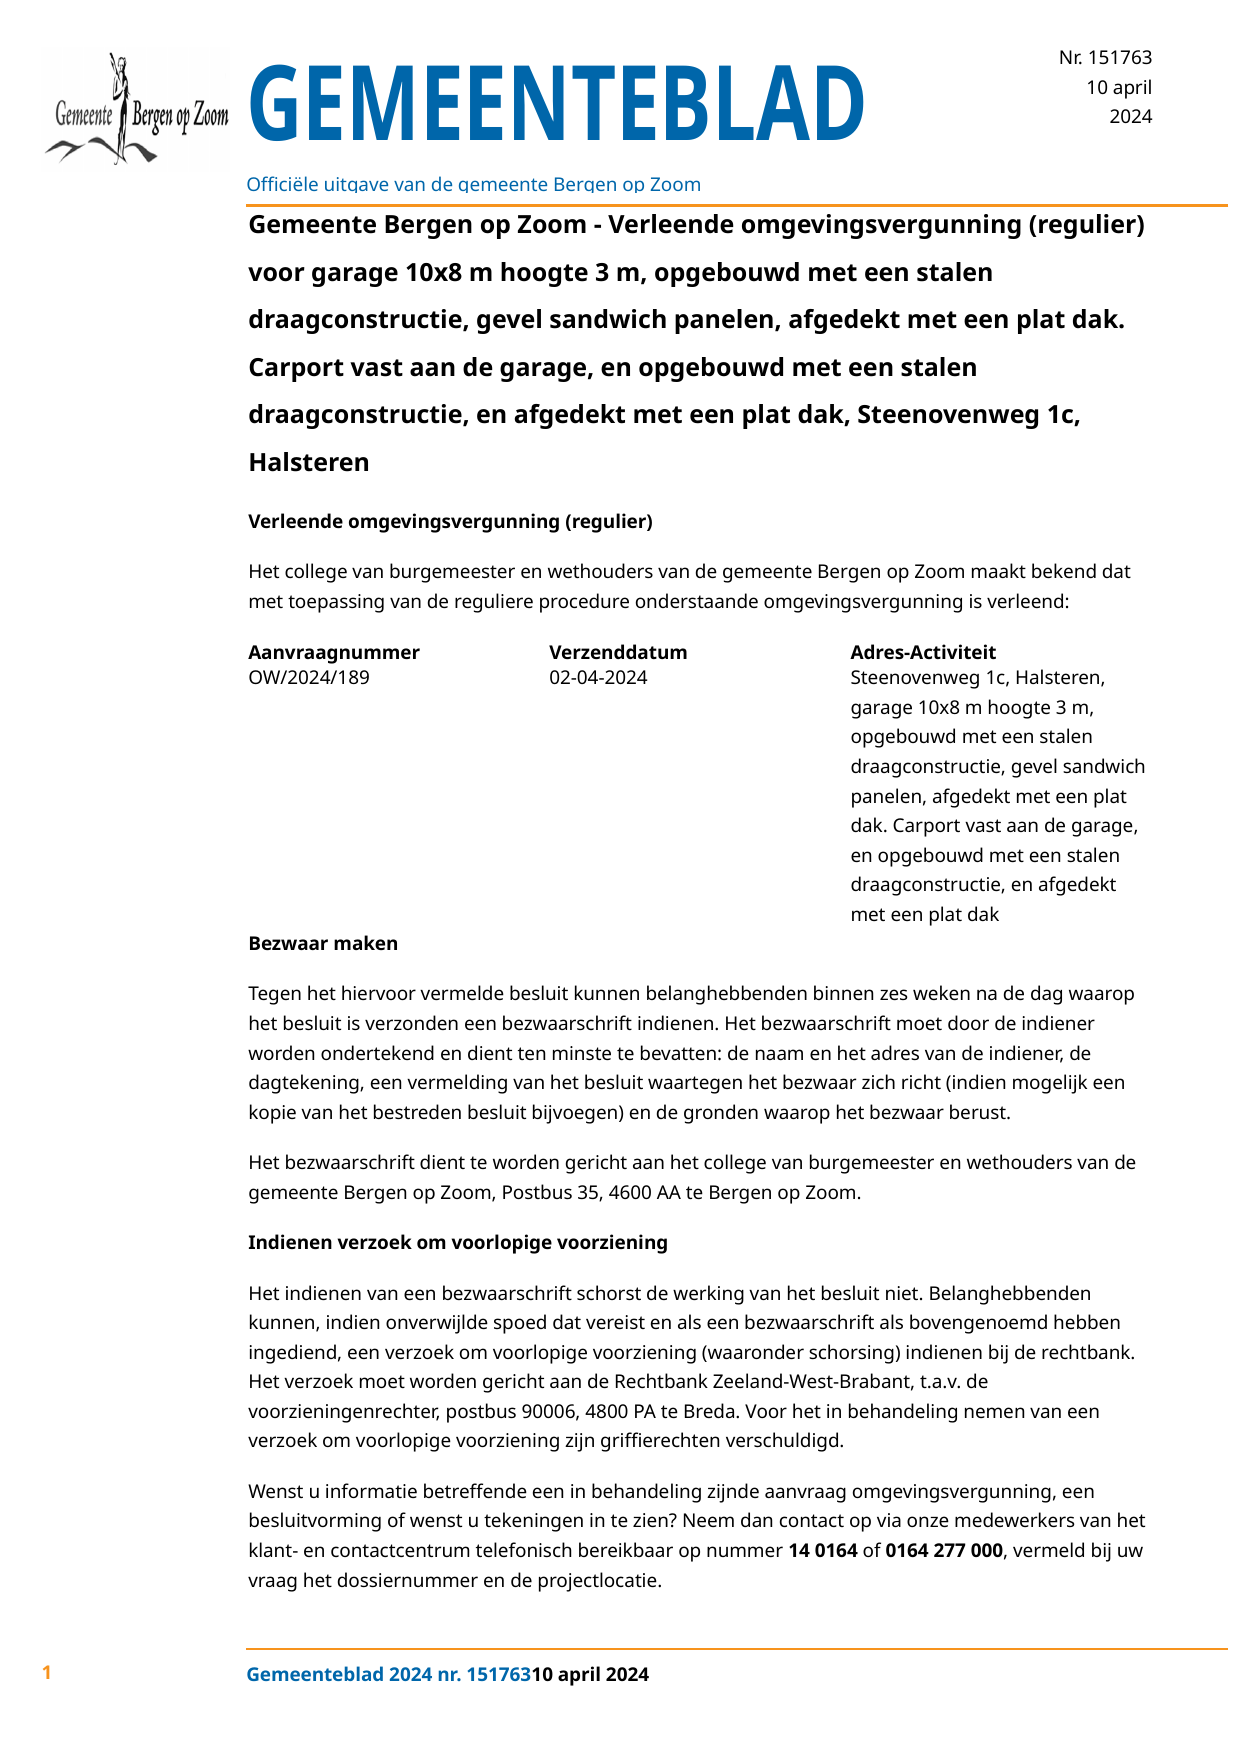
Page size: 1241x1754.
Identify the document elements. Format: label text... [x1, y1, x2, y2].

table_header Aanvraagnummer [248, 639, 549, 664]
text Wenst u informatie betreffende een in behandeling zijnde aanvraag omgevingsvergunning, een besluitvorming of wenst u tekeningen in te zien? Neem dan contact op via onze medewerkers van het klant- en contactcentrum telefonisch bereikbaar op nummer 14 0164 of 0164 277 000, vermeld bij uw vraag het dossiernummer en de projectlocatie. [248, 1478, 1152, 1593]
picture [41, 47, 231, 172]
text Het indienen van een bezwaarschrift schorst de werking van het besluit niet. Belanghebbenden kunnen, indien onverwijlde spoed dat vereist en als een bezwaarschrift als bovengenoemd hebben ingediend, een verzoek om voorlopige voorziening (waaronder schorsing) indienen bij de rechtbank. Het verzoek moet worden gericht aan de Rechtbank Zeeland-West-Brabant, t.a.v. de voorzieningenrechter, postbus 90006, 4800 PA te Breda. Voor het in behandeling nemen van een verzoek om voorlopige voorziening zijn griffierechten verschuldigd. [248, 1280, 1152, 1453]
table_header Adres-Activiteit [850, 639, 1152, 664]
text Het bezwaarschrift dient te worden gericht aan het college van burgemeester en wethouders van de gemeente Bergen op Zoom, Postbus 35, 4600 AA te Bergen op Zoom. [248, 1149, 1152, 1205]
text Het college van burgemeester en wethouders van de gemeente Bergen op Zoom maakt bekend dat met toepassing van de reguliere procedure onderstaande omgevingsvergunning is verleend: [248, 559, 1152, 614]
table_cell Steenovenweg 1c, Halsteren, garage 10x8 m hoogte 3 m, opgebouwd met een stalen draagconstructie, gevel sandwich panelen, afgedekt met een plat dak. Carport vast aan de garage, en opgebouwd met een stalen draagconstructie, en afgedekt met een plat dak [850, 665, 1152, 927]
text Bezwaar maken [248, 930, 1152, 956]
text Gemeente Bergen op Zoom - Verleende omgevingsvergunning (regulier) voor garage 10x8 m hoogte 3 m, opgebouwd met een stalen draagconstructie, gevel sandwich panelen, afgedekt met een plat dak. Carport vast aan de garage, en opgebouwd met een stalen draagconstructie, en afgedekt met een plat dak, Steenovenweg 1c, Halsteren [248, 207, 1152, 479]
table_cell 02-04-2024 [549, 665, 850, 927]
table_header Verzenddatum [549, 639, 850, 664]
text Verleende omgevingsvergunning (regulier) [248, 508, 1152, 534]
text Tegen het hiervoor vermelde besluit kunnen belanghebbenden binnen zes weken na de dag waarop het besluit is verzonden een bezwaarschrift indienen. Het bezwaarschrift moet door de indiener worden ondertekend en dient ten minste te bevatten: de naam en het adres van de indiener, de dagtekening, een vermelding van het besluit waartegen het bezwaar zich richt (indien mogelijk een kopie van het bestreden besluit bijvoegen) en de gronden waarop het bezwaar berust. [248, 981, 1152, 1125]
text Indienen verzoek om voorlopige voorziening [248, 1229, 1152, 1255]
table_cell OW/2024/189 [248, 665, 549, 927]
